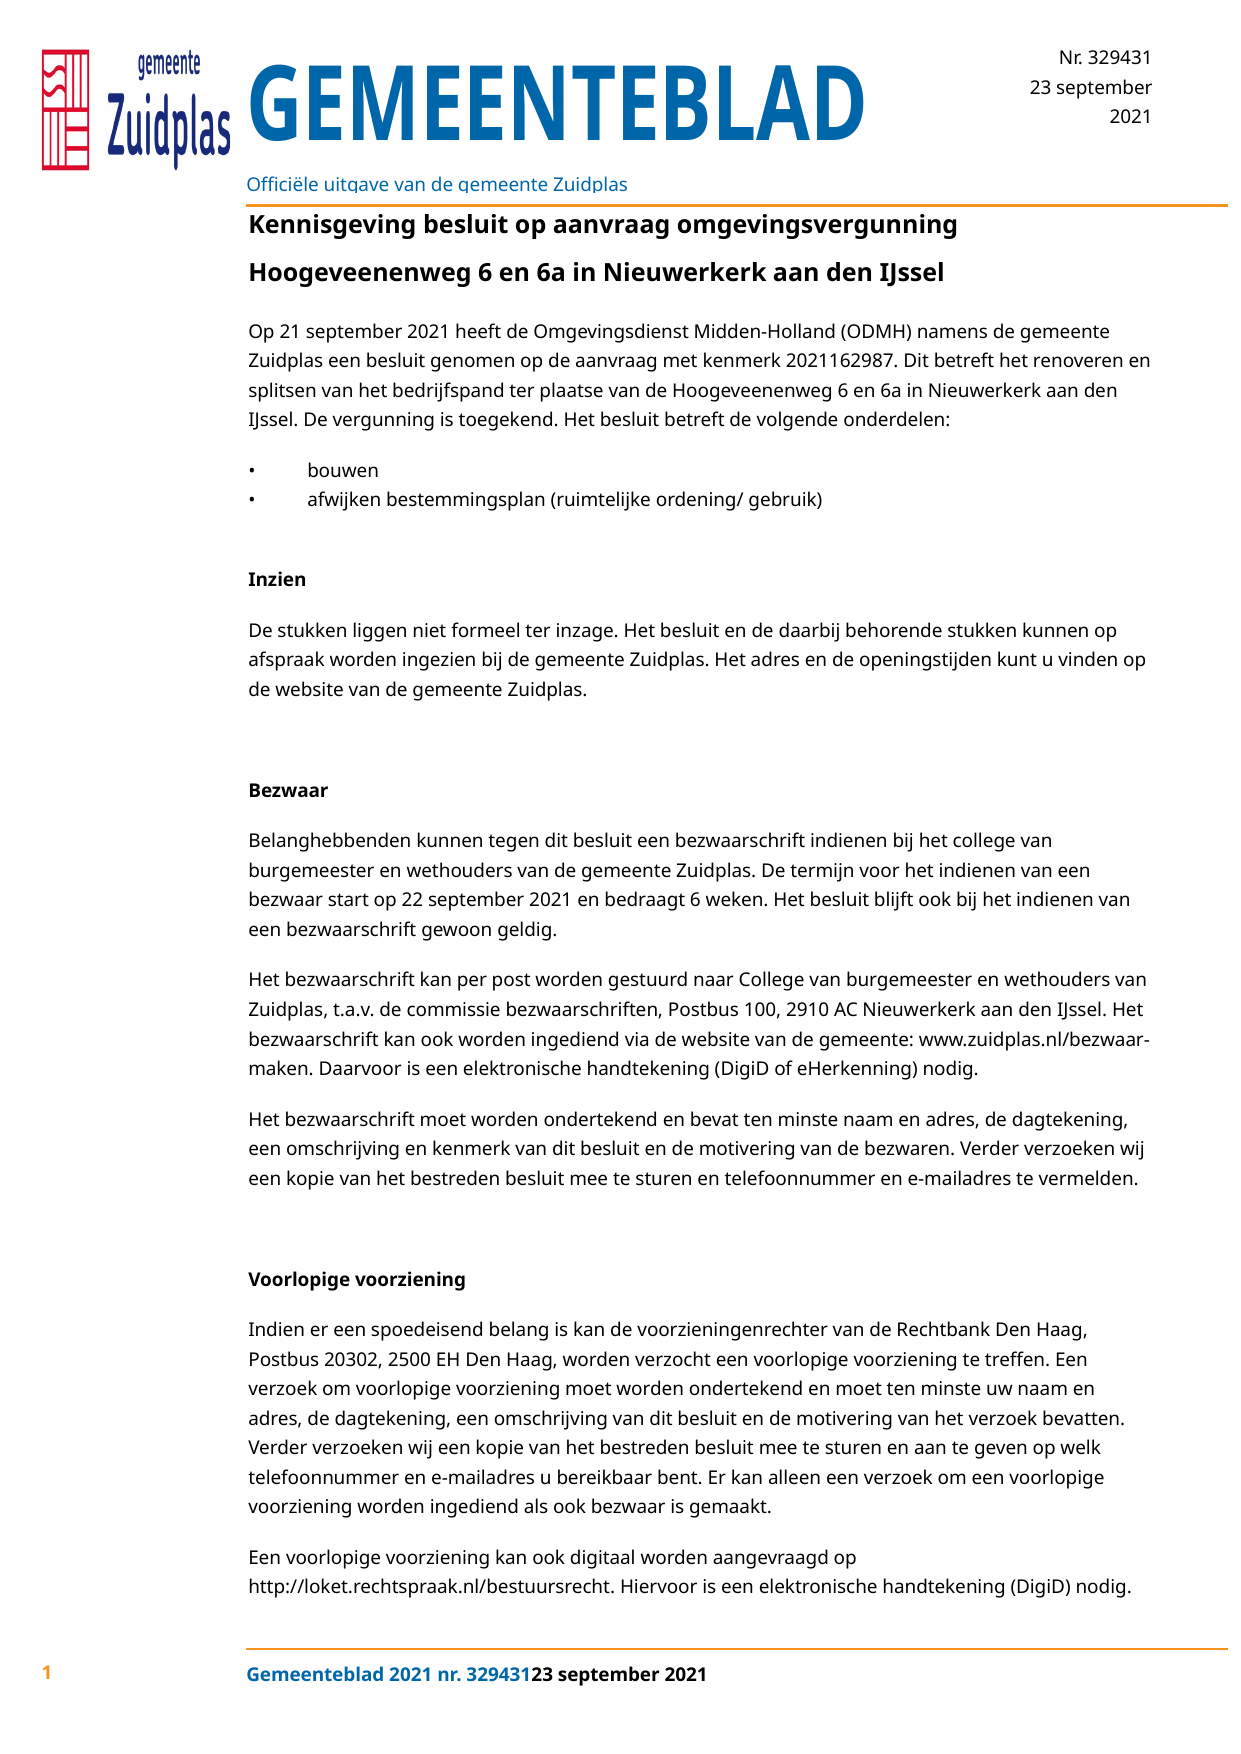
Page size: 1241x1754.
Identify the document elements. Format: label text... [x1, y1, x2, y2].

text Indien er een spoedeisend belang is kan de voorzieningenrechter van de Rechtbank Den Haag, Postbus 20302, 2500 EH Den Haag, worden verzocht een voorlopige voorziening te treffen. Een verzoek om voorlopige voorziening moet worden ondertekend en moet ten minste uw naam en adres, de dagtekening, een omschrijving van dit besluit en de motivering van het verzoek bevatten. Verder verzoeken wij een kopie van het bestreden besluit mee te sturen en aan te geven op welk telefoonnummer en e-mailadres u bereikbaar bent. Er kan alleen een verzoek om een voorlopige voorziening worden ingediend als ook bezwaar is gemaakt. [248, 1316, 1152, 1519]
list bouwen [248, 457, 1152, 483]
text Een voorlopige voorziening kan ook digitaal worden aangevraagd op http://loket.rechtspraak.nl/bestuursrecht. Hiervoor is een elektronische handtekening (DigiD) nodig. [248, 1544, 1152, 1599]
text Inzien [248, 567, 1152, 592]
text Voorlopige voorziening [248, 1266, 1152, 1292]
text Het bezwaarschrift kan per post worden gestuurd naar College van burgemeester en wethouders van Zuidplas, t.a.v. de commissie bezwaarschriften, Postbus 100, 2910 AC Nieuwerkerk aan den IJssel. Het bezwaarschrift kan ook worden ingediend via de website van de gemeente: www.zuidplas.nl/bezwaar-maken. Daarvoor is een elektronische handtekening (DigiD of eHerkenning) nodig. [248, 967, 1152, 1081]
text Kennisgeving besluit op aanvraag omgevingsvergunning Hoogeveenenweg 6 en 6a in Nieuwerkerk aan den IJssel [248, 207, 1152, 288]
text De stukken liggen niet formeel ter inzage. Het besluit en de daarbij behorende stukken kunnen op afspraak worden ingezien bij de gemeente Zuidplas. Het adres en de openingstijden kunt u vinden op de website van de gemeente Zuidplas. [248, 617, 1152, 702]
text Het bezwaarschrift moet worden ondertekend en bevat ten minste naam en adres, de dagtekening, een omschrijving en kenmerk van dit besluit en de motivering van de bezwaren. Verder verzoeken wij een kopie van het bestreden besluit mee te sturen en telefoonnummer en e-mailadres te vermelden. [248, 1106, 1152, 1191]
text Op 21 september 2021 heeft de Omgevingsdienst Midden-Holland (ODMH) namens de gemeente Zuidplas een besluit genomen op de aanvraag met kenmerk 2021162987. Dit betreft het renoveren en splitsen van het bedrijfspand ter plaatse van de Hoogeveenenweg 6 en 6a in Nieuwerkerk aan den IJssel. De vergunning is toegekend. Het besluit betreft de volgende onderdelen: [248, 318, 1152, 432]
text Bezwaar [248, 777, 1152, 803]
list afwijken bestemmingsplan (ruimtelijke ordening/ gebruik) [248, 487, 1152, 512]
text Belanghebbenden kunnen tegen dit besluit een bezwaarschrift indienen bij het college van burgemeester en wethouders van de gemeente Zuidplas. De termijn voor het indienen van een bezwaar start op 22 september 2021 en bedraagt 6 weken. Het besluit blijft ook bij het indienen van een bezwaarschrift gewoon geldig. [248, 827, 1152, 942]
picture [41, 47, 231, 172]
